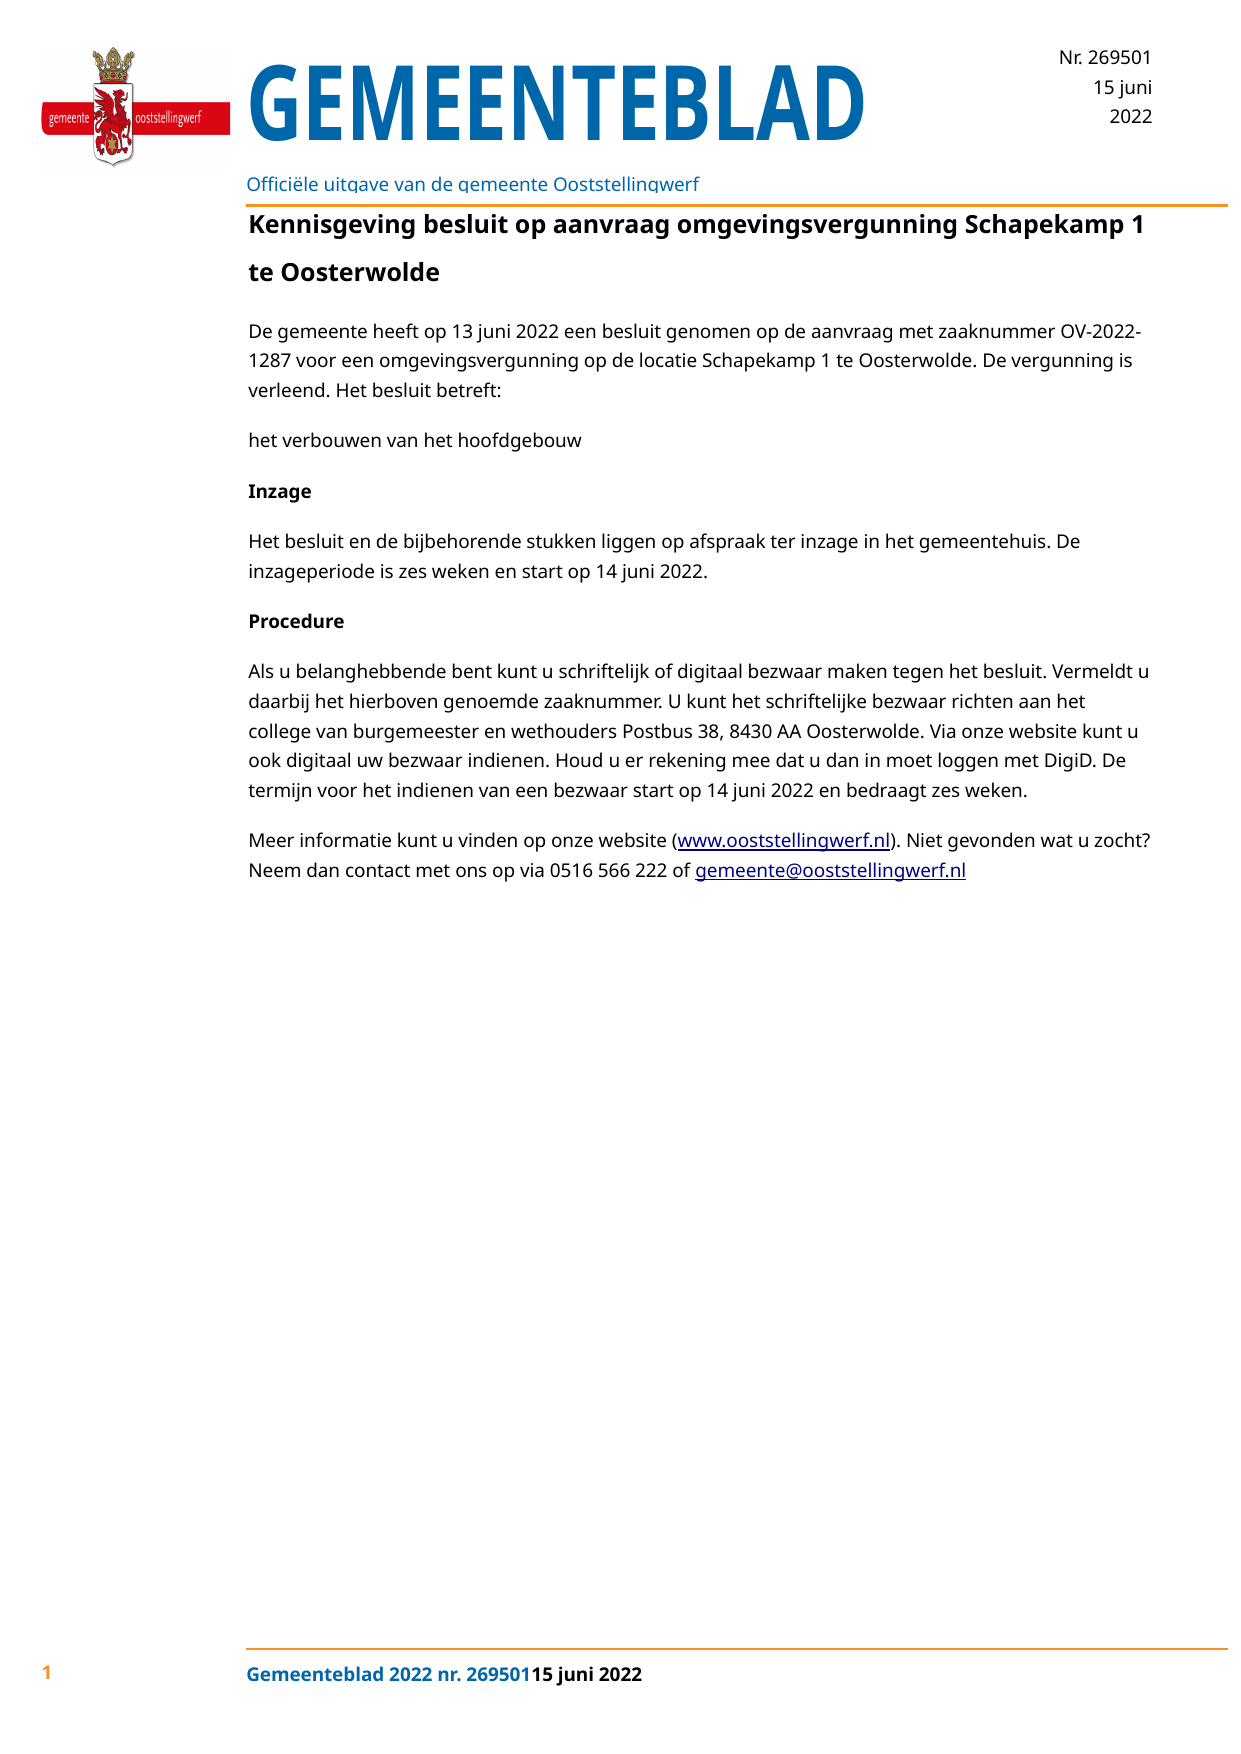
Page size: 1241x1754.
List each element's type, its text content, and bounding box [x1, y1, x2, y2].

text Kennisgeving besluit op aanvraag omgevingsvergunning Schapekamp 1 te Oosterwolde [248, 207, 1152, 288]
text Als u belanghebbende bent kunt u schriftelijk of digitaal bezwaar maken tegen het besluit. Vermeldt u daarbij het hierboven genoemde zaaknummer. U kunt het schriftelijke bezwaar richten aan het college van burgemeester en wethouders Postbus 38, 8430 AA Oosterwolde. Via onze website kunt u ook digitaal uw bezwaar indienen. Houd u er rekening mee dat u dan in moet loggen met DigiD. De termijn voor het indienen van een bezwaar start op 14 juni 2022 en bedraagt zes weken. [248, 659, 1152, 803]
text Meer informatie kunt u vinden op onze website (www.ooststellingwerf.nl). Niet gevonden wat u zocht? Neem dan contact met ons op via 0516 566 222 of gemeente@ooststellingwerf.nl [248, 827, 1152, 883]
text Het besluit en de bijbehorende stukken liggen op afspraak ter inzage in het gemeentehuis. De inzageperiode is zes weken en start op 14 juni 2022. [248, 528, 1152, 584]
text De gemeente heeft op 13 juni 2022 een besluit genomen op de aanvraag met zaaknummer OV-2022-1287 voor een omgevingsvergunning op de locatie Schapekamp 1 te Oosterwolde. De vergunning is verleend. Het besluit betreft: [248, 318, 1152, 403]
text Inzage [248, 478, 1152, 504]
picture [41, 47, 231, 172]
text het verbouwen van het hoofdgebouw [248, 427, 1152, 453]
text Procedure [248, 608, 1152, 634]
